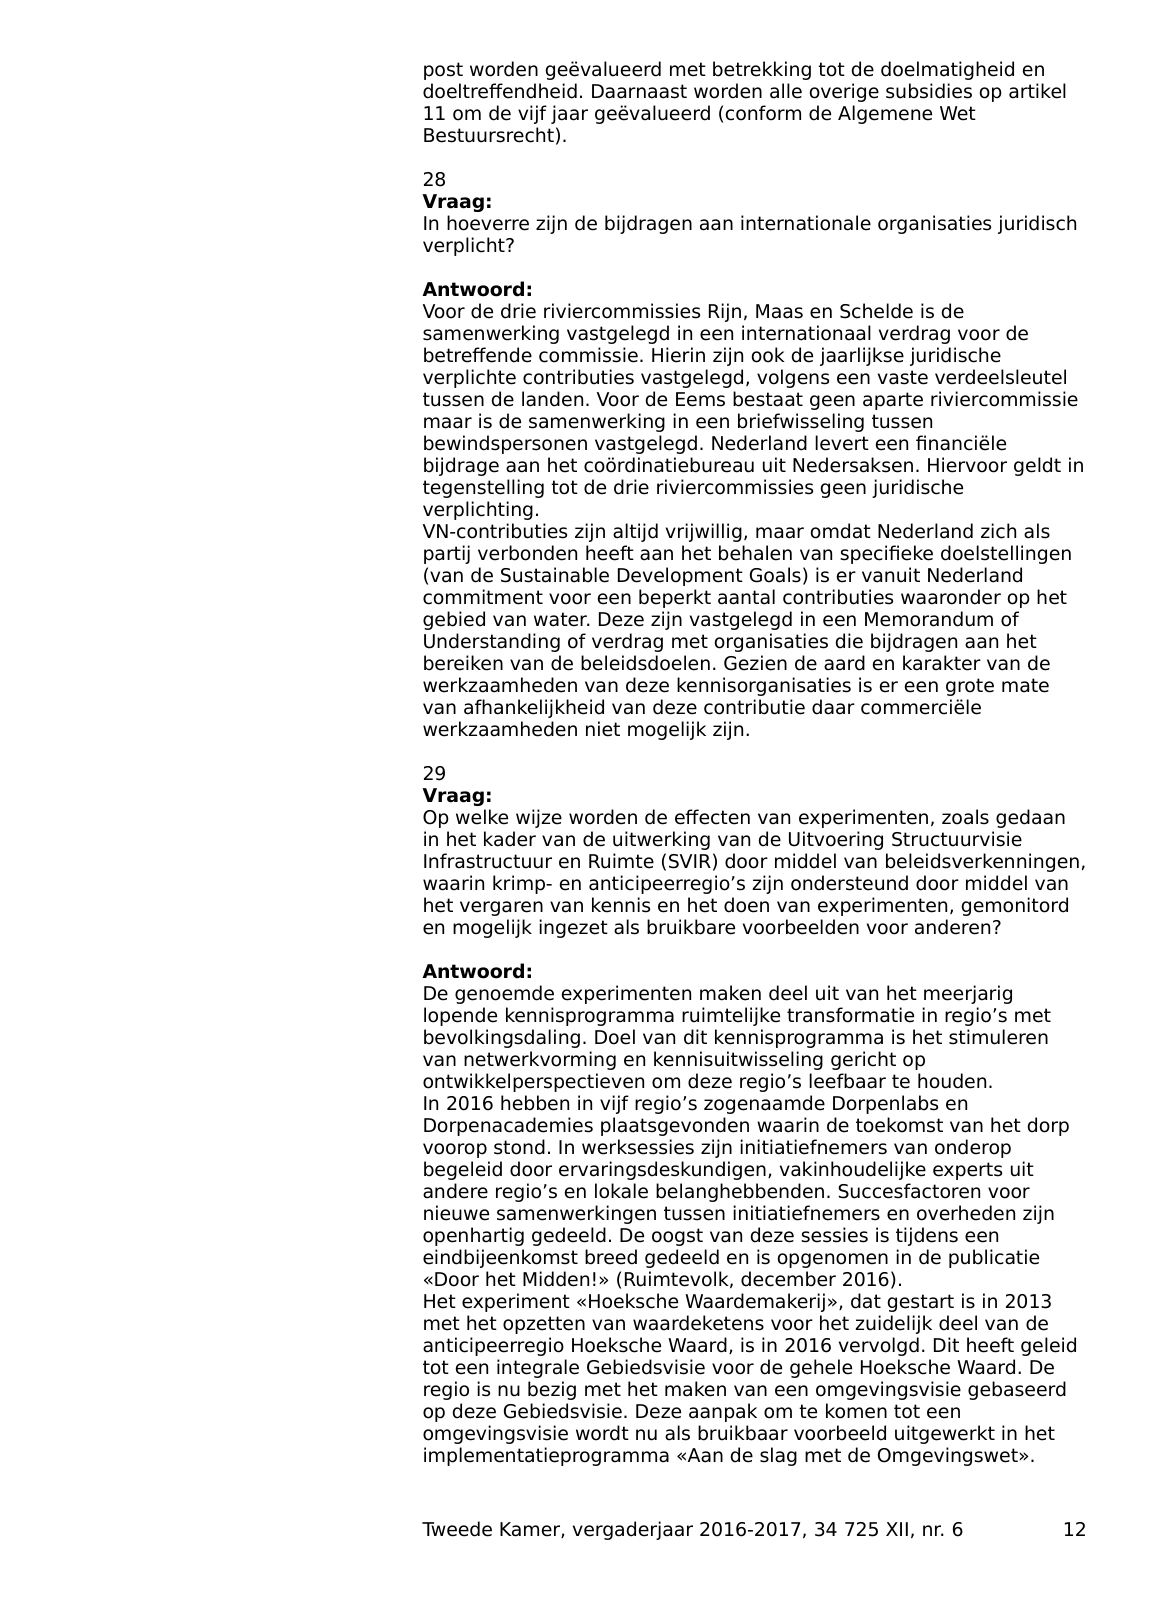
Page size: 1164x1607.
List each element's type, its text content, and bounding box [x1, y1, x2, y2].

text Vraag: [422, 191, 1087, 213]
text Antwoord: [422, 961, 1087, 983]
text Vraag: [422, 785, 1087, 807]
text Antwoord: [422, 279, 1087, 301]
text Voor de drie riviercommissies Rijn, Maas en Schelde is de samenwerking vastgelegd in een internationaal verdrag voor de betreffende commissie. Hierin zijn ook de jaarlijkse juridische verplichte contributies vastgelegd, volgens een vaste verdeelsleutel tussen de landen. Voor de Eems bestaat geen aparte riviercommissie maar is de samenwerking in een briefwisseling tussen bewindspersonen vastgelegd. Nederland levert een financiële bijdrage aan het coördinatiebureau uit Nedersaksen. Hiervoor geldt in tegenstelling tot de drie riviercommissies geen juridische verplichting. [422, 301, 1087, 521]
text In hoeverre zijn de bijdragen aan internationale organisaties juridisch verplicht? [422, 213, 1087, 257]
text Op welke wijze worden de effecten van experimenten, zoals gedaan in het kader van de uitwerking van de Uitvoering Structuurvisie Infrastructuur en Ruimte (SVIR) door middel van beleidsverkenningen, waarin krimp- en anticipeerregio’s zijn ondersteund door middel van het vergaren van kennis en het doen van experimenten, gemonitord en mogelijk ingezet als bruikbare voorbeelden voor anderen? [422, 807, 1087, 939]
text Het experiment «Hoeksche Waardemakerij», dat gestart is in 2013 met het opzetten van waardeketens voor het zuidelijk deel van de anticipeerregio Hoeksche Waard, is in 2016 vervolgd. Dit heeft geleid tot een integrale Gebiedsvisie voor de gehele Hoeksche Waard. De regio is nu bezig met het maken van een omgevingsvisie gebaseerd op deze Gebiedsvisie. Deze aanpak om te komen tot een omgevingsvisie wordt nu als bruikbaar voorbeeld uitgewerkt in het implementatieprogramma «Aan de slag met de Omgevingswet». [422, 1291, 1087, 1467]
text De genoemde experimenten maken deel uit van het meerjarig lopende kennisprogramma ruimtelijke transformatie in regio’s met bevolkingsdaling. Doel van dit kennisprogramma is het stimuleren van netwerkvorming en kennisuitwisseling gericht op ontwikkelperspectieven om deze regio’s leefbaar te houden. [422, 983, 1087, 1093]
text VN-contributies zijn altijd vrijwillig, maar omdat Nederland zich als partij verbonden heeft aan het behalen van specifieke doelstellingen (van de Sustainable Development Goals) is er vanuit Nederland commitment voor een beperkt aantal contributies waaronder op het gebied van water. Deze zijn vastgelegd in een Memorandum of Understanding of verdrag met organisaties die bijdragen aan het bereiken van de beleidsdoelen. Gezien de aard en karakter van de werkzaamheden van deze kennisorganisaties is er een grote mate van afhankelijkheid van deze contributie daar commerciële werkzaamheden niet mogelijk zijn. [422, 521, 1087, 741]
text post worden geëvalueerd met betrekking tot de doelmatigheid en doeltreffendheid. Daarnaast worden alle overige subsidies op artikel 11 om de vijf jaar geëvalueerd (conform de Algemene Wet Bestuursrecht). [422, 59, 1087, 147]
text 28 [422, 169, 1087, 191]
text In 2016 hebben in vijf regio’s zogenaamde Dorpenlabs en Dorpenacademies plaatsgevonden waarin de toekomst van het dorp voorop stond. In werksessies zijn initiatiefnemers van onderop begeleid door ervaringsdeskundigen, vakinhoudelijke experts uit andere regio’s en lokale belanghebbenden. Succesfactoren voor nieuwe samenwerkingen tussen initiatiefnemers en overheden zijn openhartig gedeeld. De oogst van deze sessies is tijdens een eindbijeenkomst breed gedeeld en is opgenomen in de publicatie «Door het Midden!» (Ruimtevolk, december 2016). [422, 1093, 1087, 1291]
text 29 [422, 763, 1087, 785]
